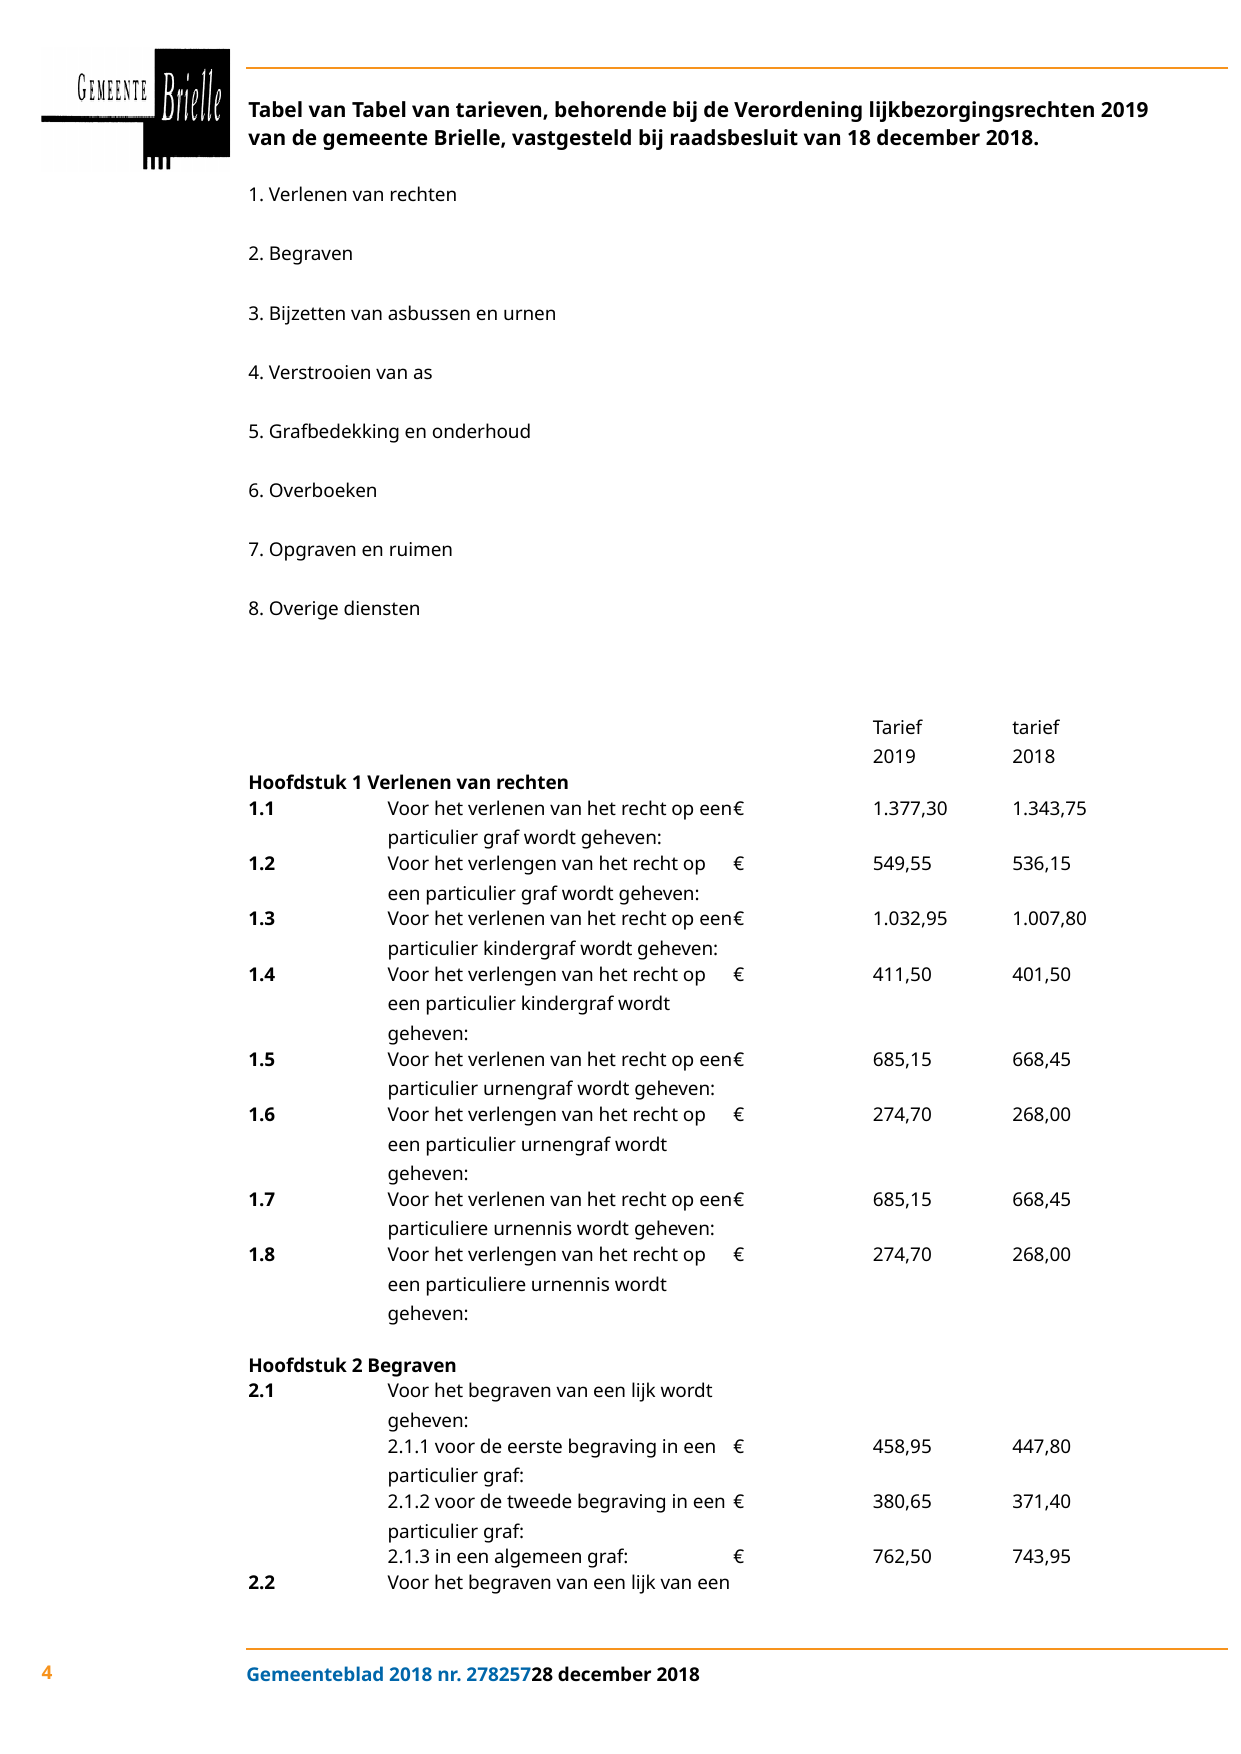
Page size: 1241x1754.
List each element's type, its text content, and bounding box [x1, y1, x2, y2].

table_cell 1.2 [248, 850, 387, 906]
text 2. Begraven [248, 241, 1152, 266]
table_cell Voor het verlengen van het recht op een particulier kindergraf wordt geheven: [388, 961, 733, 1046]
table_cell 1.377,30 [873, 795, 1012, 850]
table_cell [733, 1352, 873, 1378]
table_cell € [733, 961, 873, 1046]
table_cell [248, 1488, 387, 1544]
table_cell Voor het verlenen van het recht op een particulier urnengraf wordt geheven: [388, 1046, 733, 1101]
table_cell 1.6 [248, 1101, 387, 1186]
table_cell 1.4 [248, 961, 387, 1046]
table_cell 1.343,75 [1012, 795, 1152, 850]
text 8. Overige diensten [248, 596, 1152, 621]
table_cell Voor het verlenen van het recht op een particulier graf wordt geheven: [388, 795, 733, 850]
table_cell € [733, 1241, 873, 1326]
table_cell 1.8 [248, 1241, 387, 1326]
table_cell Hoofdstuk 2 Begraven [248, 1352, 733, 1378]
table_cell [873, 1569, 1012, 1595]
table_cell 1.5 [248, 1046, 387, 1101]
table_cell 1.007,80 [1012, 906, 1152, 961]
table_cell 1.032,95 [873, 906, 1012, 961]
table_cell € [733, 906, 873, 961]
table_cell [873, 1326, 1012, 1352]
table_cell Voor het verlengen van het recht op een particuliere urnennis wordt geheven: [388, 1241, 733, 1326]
table_cell Voor het verlenen van het recht op een particulier kindergraf wordt geheven: [388, 906, 733, 961]
text 1. Verlenen van rechten [248, 181, 1152, 207]
table_cell Voor het verlengen van het recht op een particulier graf wordt geheven: [388, 850, 733, 906]
table_cell [733, 769, 873, 795]
table_cell 1.3 [248, 906, 387, 961]
table_cell Voor het begraven van een lijk van een [388, 1569, 733, 1595]
table_cell [1012, 1378, 1152, 1433]
table_cell [388, 1326, 733, 1352]
table_cell [1012, 1326, 1152, 1352]
table_cell 268,00 [1012, 1241, 1152, 1326]
text 7. Opgraven en ruimen [248, 536, 1152, 562]
table_cell € [733, 1046, 873, 1101]
table_cell [733, 1569, 873, 1595]
table_cell 668,45 [1012, 1046, 1152, 1101]
table_cell 274,70 [873, 1241, 1012, 1326]
table_cell 549,55 [873, 850, 1012, 906]
table_cell Voor het begraven van een lijk wordt geheven: [388, 1378, 733, 1433]
table_cell Hoofdstuk 1 Verlenen van rechten [248, 769, 733, 795]
text 4. Verstrooien van as [248, 359, 1152, 384]
table_header Tarief 2019 [873, 714, 1012, 769]
table_cell [1012, 1569, 1152, 1595]
table_cell € [733, 795, 873, 850]
table_cell [248, 1326, 387, 1352]
table_cell 411,50 [873, 961, 1012, 1046]
text 5. Grafbedekking en onderhoud [248, 418, 1152, 444]
table_cell € [733, 1101, 873, 1186]
table_cell [1012, 769, 1152, 795]
table_cell 1.1 [248, 795, 387, 850]
table_cell € [733, 1488, 873, 1544]
table_cell 268,00 [1012, 1101, 1152, 1186]
table_cell 380,65 [873, 1488, 1012, 1544]
table_cell Voor het verlenen van het recht op een particuliere urnennis wordt geheven: [388, 1186, 733, 1241]
table_cell € [733, 1433, 873, 1488]
table_cell [873, 1378, 1012, 1433]
picture [41, 47, 231, 172]
table_cell 2.1 [248, 1378, 387, 1433]
table_cell 401,50 [1012, 961, 1152, 1046]
table_cell [248, 1544, 387, 1569]
table_header [388, 714, 733, 769]
table_cell [873, 1352, 1012, 1378]
text 6. Overboeken [248, 477, 1152, 503]
table_cell 685,15 [873, 1046, 1012, 1101]
table_cell 685,15 [873, 1186, 1012, 1241]
table_cell 2.1.2 voor de tweede begraving in een particulier graf: [388, 1488, 733, 1544]
table_cell 458,95 [873, 1433, 1012, 1488]
table_cell [1012, 1352, 1152, 1378]
table_header [733, 714, 873, 769]
table_cell Voor het verlengen van het recht op een particulier urnengraf wordt geheven: [388, 1101, 733, 1186]
table_header [248, 714, 387, 769]
text 3. Bijzetten van asbussen en urnen [248, 300, 1152, 325]
table_cell 447,80 [1012, 1433, 1152, 1488]
table_cell 743,95 [1012, 1544, 1152, 1569]
table_cell € [733, 850, 873, 906]
table_cell 1.7 [248, 1186, 387, 1241]
table_cell 762,50 [873, 1544, 1012, 1569]
text Tabel van Tabel van tarieven, behorende bij de Verordening lijkbezorgingsrechten 2019 van de gemeente Brielle, vastgesteld bij raadsbesluit van 18 december 2018. [248, 95, 1152, 152]
table_cell € [733, 1186, 873, 1241]
table_header tarief 2018 [1012, 714, 1152, 769]
table_cell 2.1.1 voor de eerste begraving in een particulier graf: [388, 1433, 733, 1488]
table_cell 371,40 [1012, 1488, 1152, 1544]
table_cell 668,45 [1012, 1186, 1152, 1241]
table_cell [248, 1433, 387, 1488]
table_cell 2.2 [248, 1569, 387, 1595]
table_cell € [733, 1544, 873, 1569]
table_cell 2.1.3 in een algemeen graf: [388, 1544, 733, 1569]
table_cell 536,15 [1012, 850, 1152, 906]
table_cell 274,70 [873, 1101, 1012, 1186]
table_cell [733, 1326, 873, 1352]
table_cell [733, 1378, 873, 1433]
table_cell [873, 769, 1012, 795]
